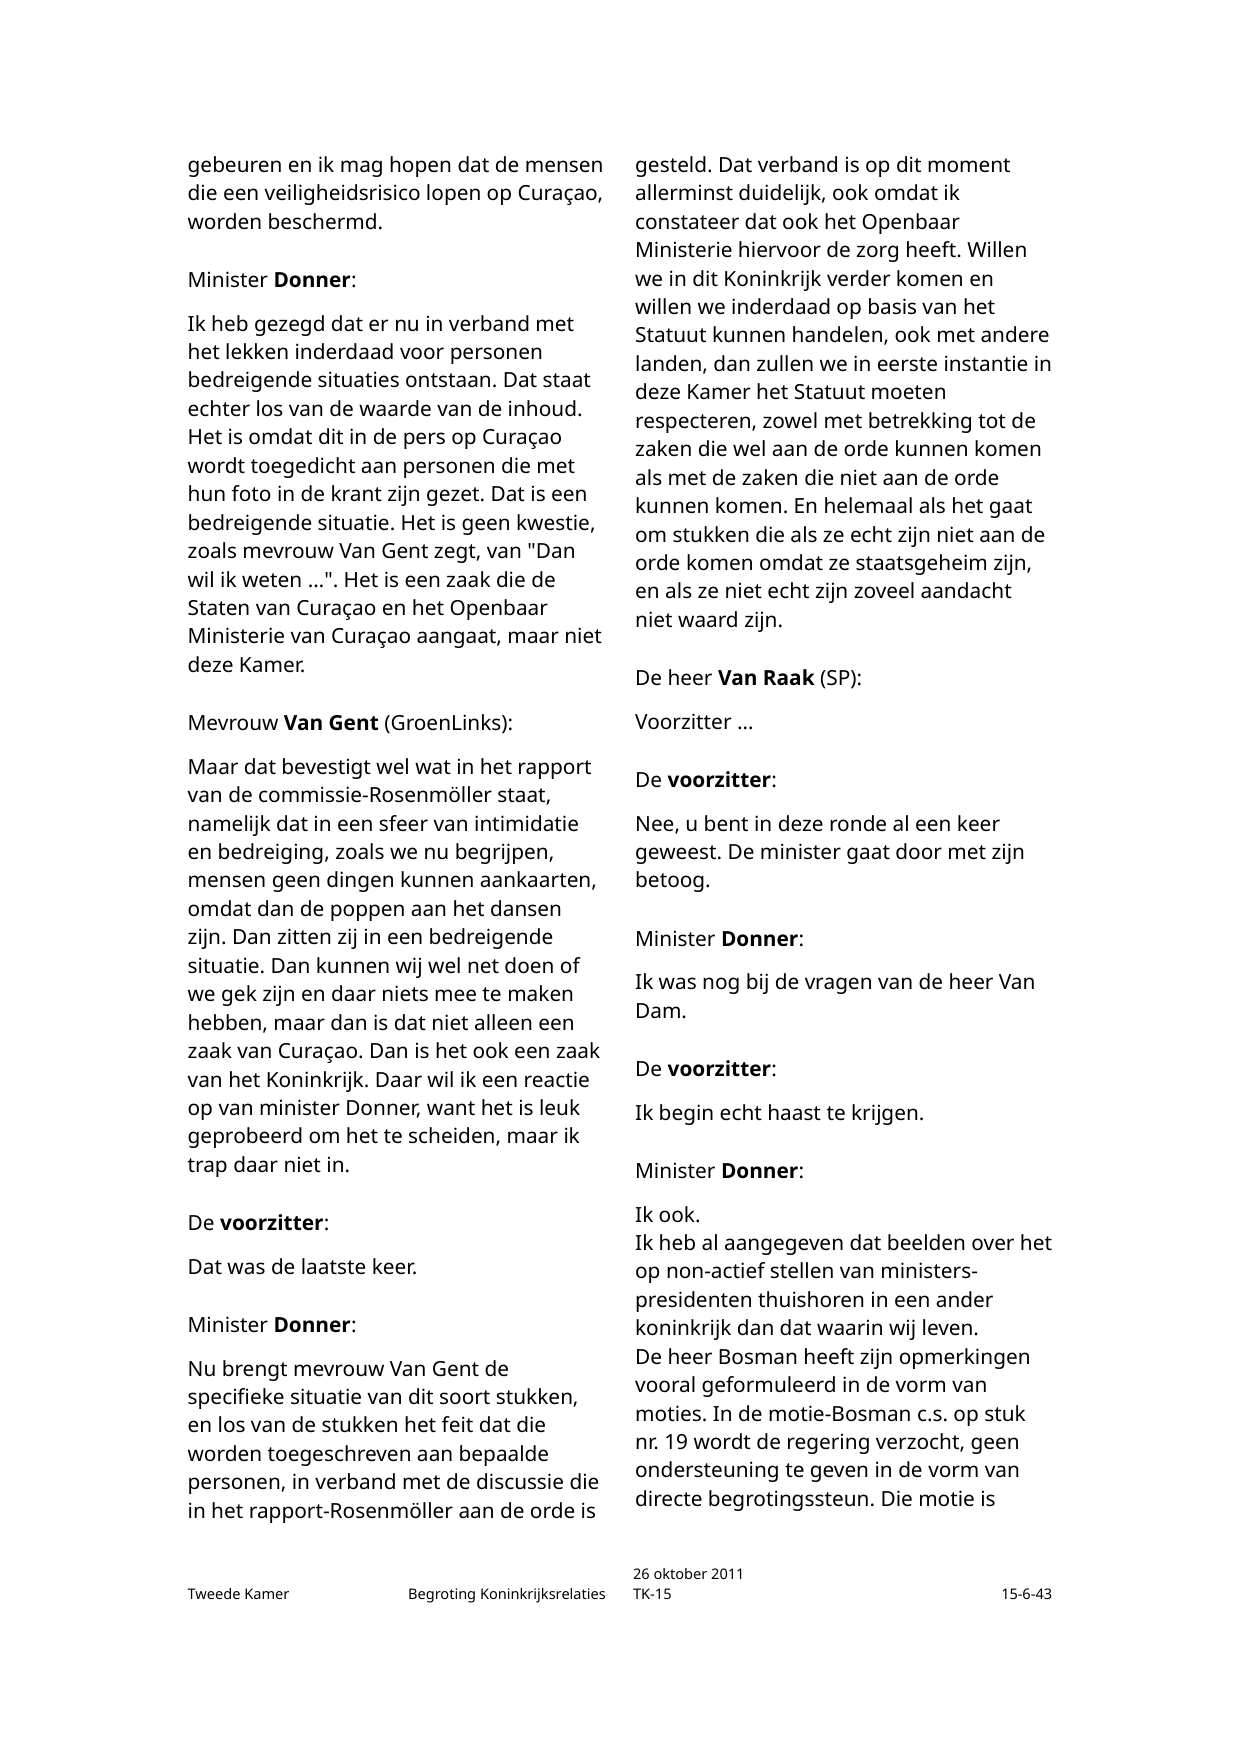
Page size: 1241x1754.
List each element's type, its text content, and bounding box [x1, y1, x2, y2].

text Minister Donner: [635, 1156, 1053, 1185]
text Ik heb gezegd dat er nu in verband met het lekken inderdaad voor personen bedreigende situaties ontstaan. Dat staat echter los van de waarde van de inhoud. Het is omdat dit in de pers op Curaçao wordt toegedicht aan personen die met hun foto in de krant zijn gezet. Dat is een bedreigende situatie. Het is geen kwestie, zoals mevrouw Van Gent zegt, van "Dan wil ik weten …". Het is een zaak die de Staten van Curaçao en het Openbaar Ministerie van Curaçao aangaat, maar niet deze Kamer. [187, 309, 605, 678]
text gebeuren en ik mag hopen dat de mensen die een veiligheidsrisico lopen op Curaçao, worden beschermd. [187, 150, 605, 235]
text De voorzitter: [635, 765, 1053, 794]
text Maar dat bevestigt wel wat in het rapport van de commissie-Rosenmöller staat, namelijk dat in een sfeer van intimidatie en bedreiging, zoals we nu begrijpen, mensen geen dingen kunnen aankaarten, omdat dan de poppen aan het dansen zijn. Dan zitten zij in een bedreigende situatie. Dan kunnen wij wel net doen of we gek zijn en daar niets mee te maken hebben, maar dan is dat niet alleen een zaak van Curaçao. Dan is het ook een zaak van het Koninkrijk. Daar wil ik een reactie op van minister Donner, want het is leuk geprobeerd om het te scheiden, maar ik trap daar niet in. [187, 752, 605, 1178]
text Dat was de laatste keer. [187, 1252, 605, 1280]
text gesteld. Dat verband is op dit moment allerminst duidelijk, ook omdat ik constateer dat ook het Openbaar Ministerie hiervoor de zorg heeft. Willen we in dit Koninkrijk verder komen en willen we inderdaad op basis van het Statuut kunnen handelen, ook met andere landen, dan zullen we in eerste instantie in deze Kamer het Statuut moeten respecteren, zowel met betrekking tot de zaken die wel aan de orde kunnen komen als met de zaken die niet aan de orde kunnen komen. En helemaal als het gaat om stukken die als ze echt zijn niet aan de orde komen omdat ze staatsgeheim zijn, en als ze niet echt zijn zoveel aandacht niet waard zijn. [635, 150, 1053, 633]
text Ik begin echt haast te krijgen. [635, 1098, 1053, 1126]
text Nu brengt mevrouw Van Gent de specifieke situatie van dit soort stukken, en los van de stukken het feit dat die worden toegeschreven aan bepaalde personen, in verband met de discussie die in het rapport-Rosenmöller aan de orde is [187, 1354, 605, 1524]
text De voorzitter: [635, 1054, 1053, 1083]
text Ik ook. [635, 1200, 1053, 1228]
text Minister Donner: [187, 265, 605, 294]
text Ik heb al aangegeven dat beelden over het op non-actief stellen van ministers-presidenten thuishoren in een ander koninkrijk dan dat waarin wij leven. [635, 1228, 1053, 1342]
text Ik was nog bij de vragen van de heer Van Dam. [635, 967, 1053, 1024]
text Mevrouw Van Gent (GroenLinks): [187, 708, 605, 737]
text Voorzitter … [635, 707, 1053, 735]
text De voorzitter: [187, 1208, 605, 1237]
text Nee, u bent in deze ronde al een keer geweest. De minister gaat door met zijn betoog. [635, 809, 1053, 894]
text Minister Donner: [635, 924, 1053, 952]
text Minister Donner: [187, 1310, 605, 1339]
text De heer Bosman heeft zijn opmerkingen vooral geformuleerd in de vorm van moties. In de motie-Bosman c.s. op stuk nr. 19 wordt de regering verzocht, geen ondersteuning te geven in de vorm van directe begrotingssteun. Die motie is [635, 1342, 1053, 1512]
text De heer Van Raak (SP): [635, 663, 1053, 692]
